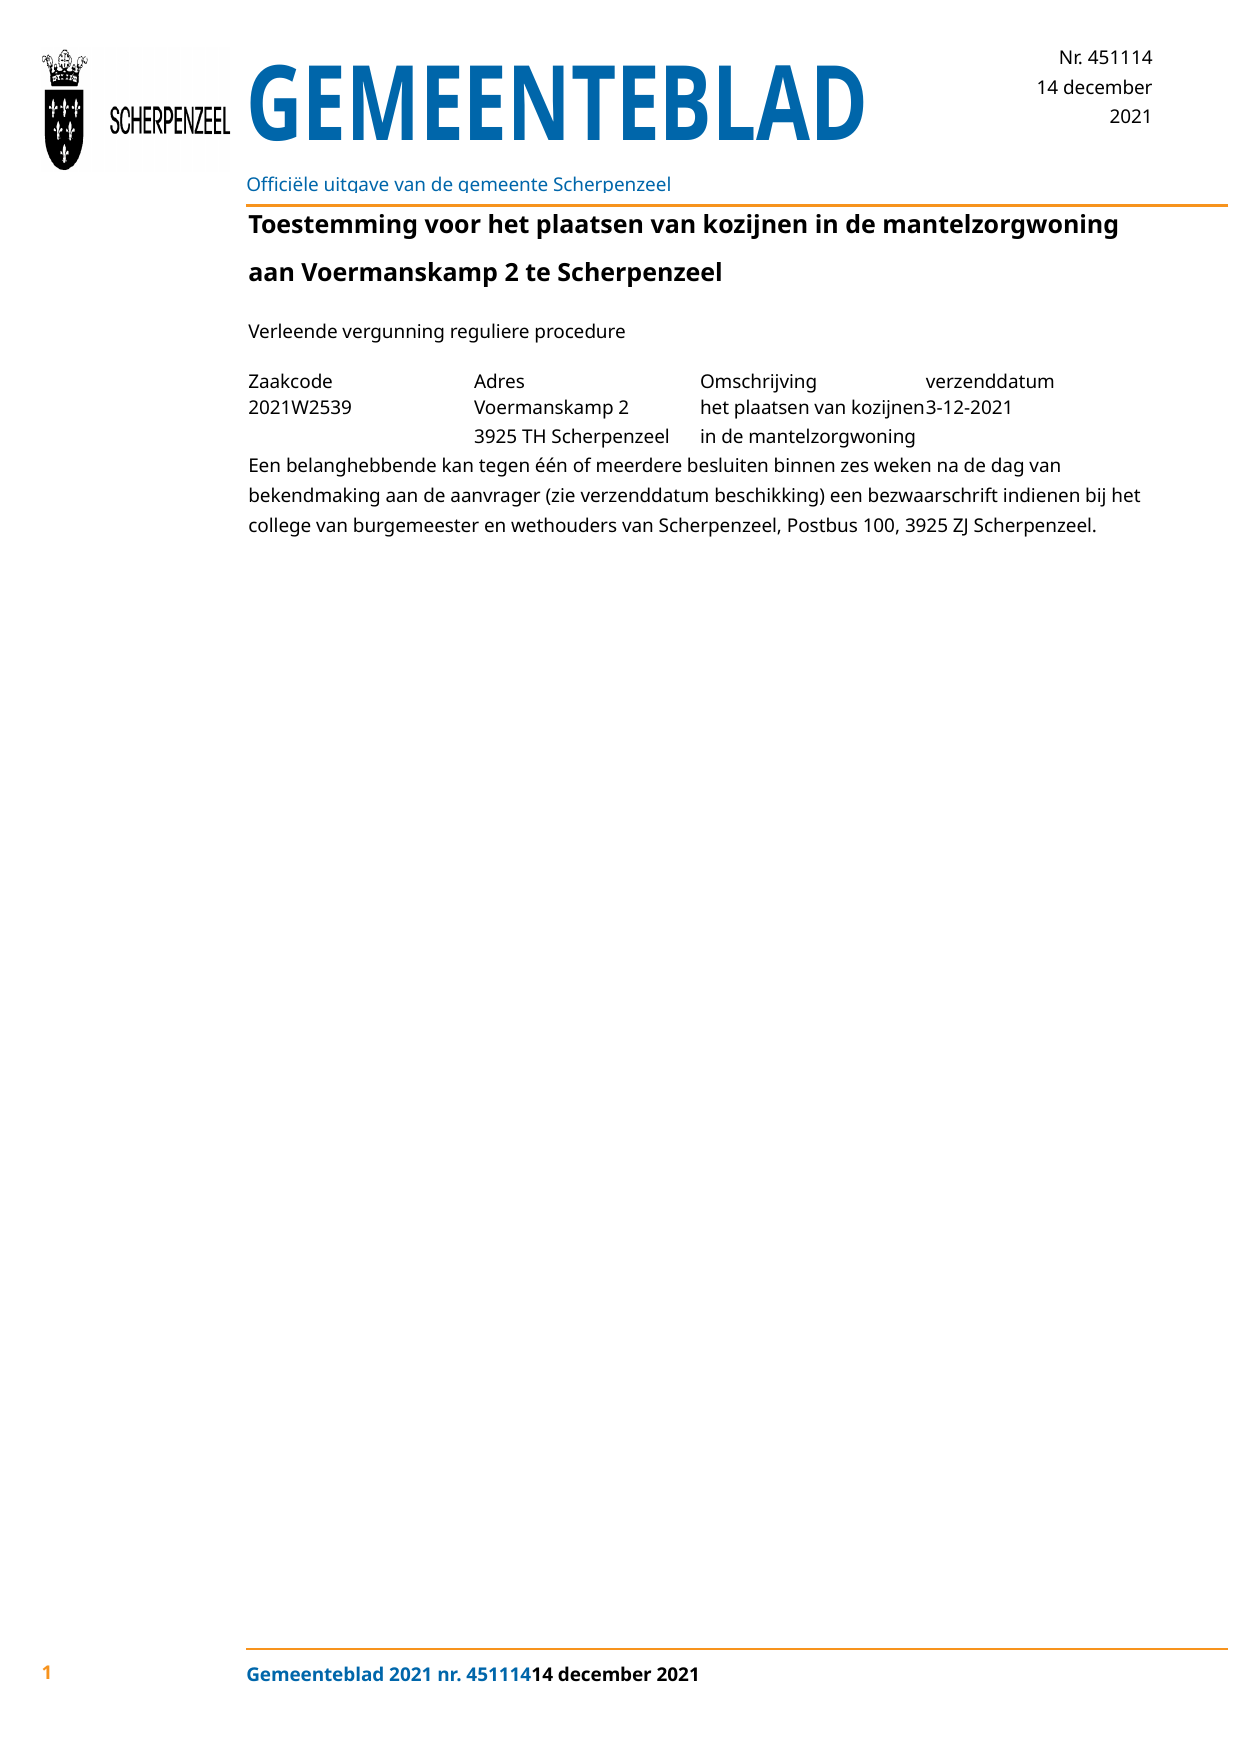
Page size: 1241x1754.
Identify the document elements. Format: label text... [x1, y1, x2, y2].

table_header Zaakcode [248, 369, 474, 394]
text Verleende vergunning reguliere procedure [248, 318, 1152, 344]
table_header Adres [474, 369, 700, 394]
text Een belanghebbende kan tegen één of meerdere besluiten binnen zes weken na de dag van bekendmaking aan de aanvrager (zie verzenddatum beschikking) een bezwaarschrift indienen bij het college van burgemeester en wethouders van Scherpenzeel, Postbus 100, 3925 ZJ Scherpenzeel. [248, 453, 1152, 538]
table_header verzenddatum [926, 369, 1152, 394]
table_cell 3-12-2021 [926, 394, 1152, 449]
picture [41, 47, 231, 172]
table_cell 2021W2539 [248, 394, 474, 449]
text Toestemming voor het plaatsen van kozijnen in de mantelzorgwoning aan Voermanskamp 2 te Scherpenzeel [248, 207, 1152, 288]
table_cell het plaatsen van kozijnen in de mantelzorgwoning [700, 394, 926, 449]
table_cell Voermanskamp 2 3925 TH Scherpenzeel [474, 394, 700, 449]
table_header Omschrijving [700, 369, 926, 394]
